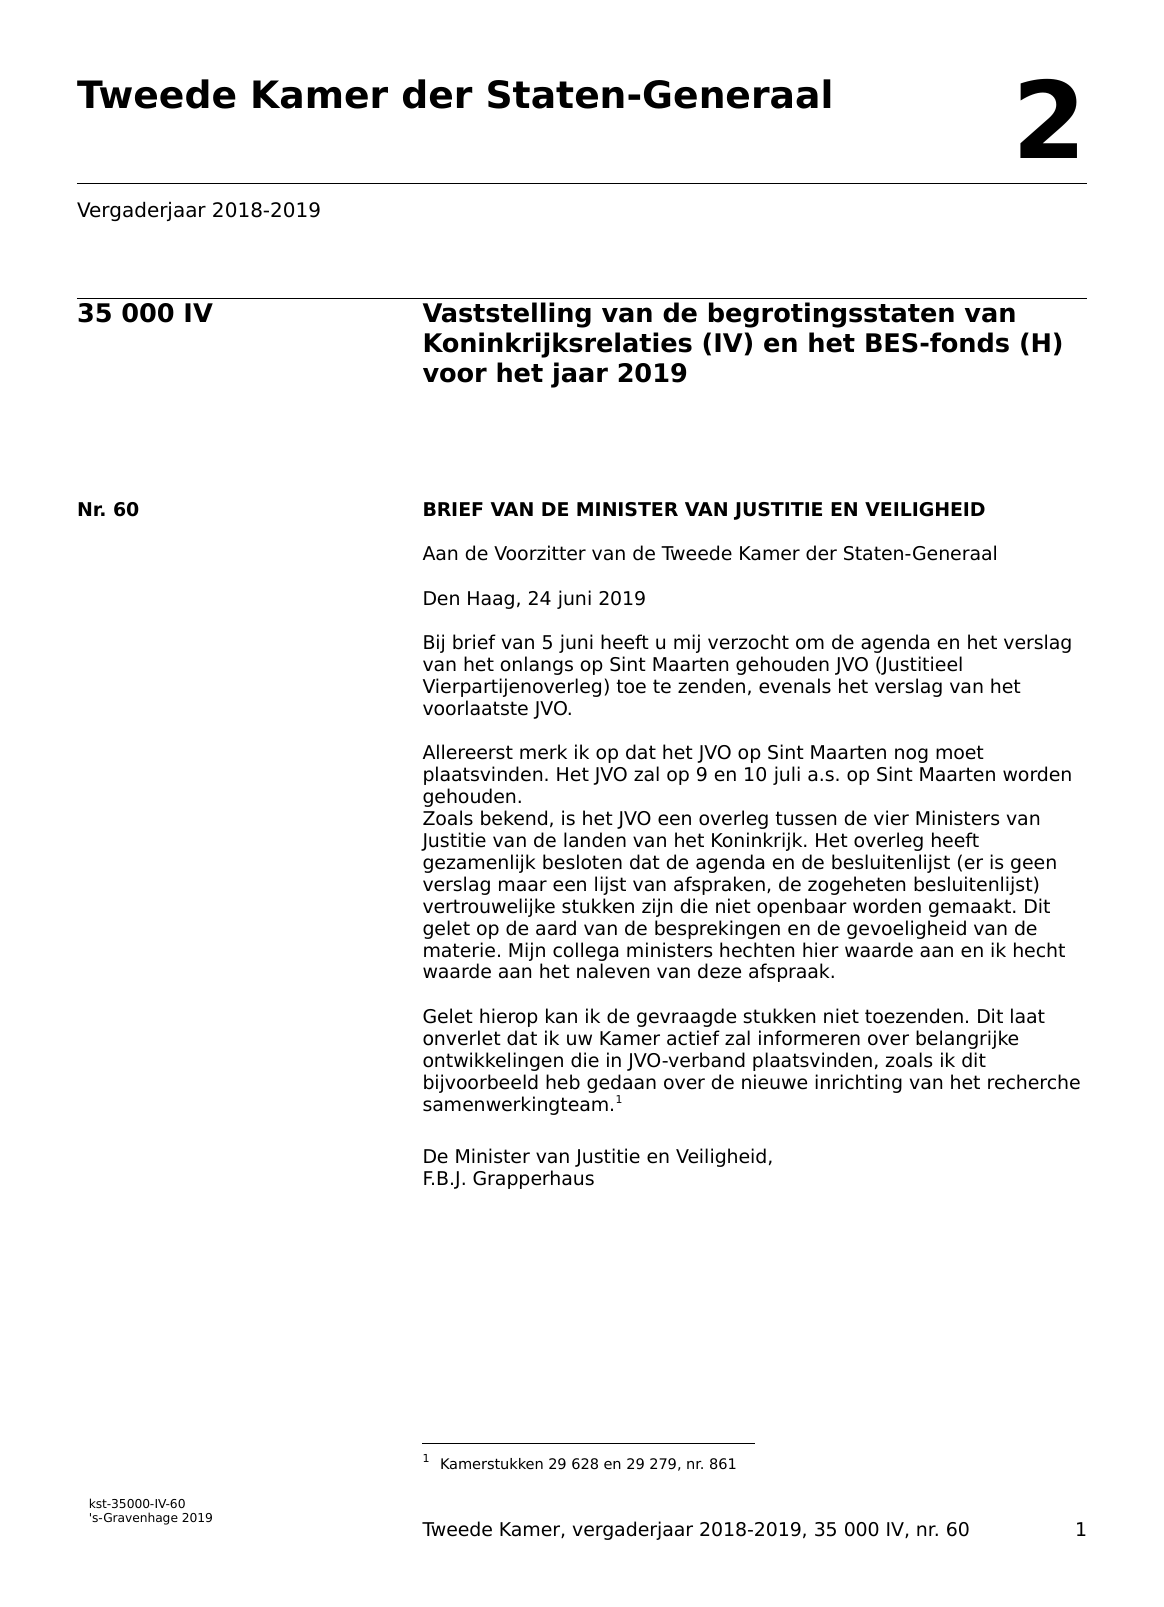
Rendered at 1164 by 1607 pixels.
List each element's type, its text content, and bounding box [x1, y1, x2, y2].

text Gelet hierop kan ik de gevraagde stukken niet toezenden. Dit laat onverlet dat ik uw Kamer actief zal informeren over belangrijke ontwikkelingen die in JVO-verband plaatsvinden, zoals ik dit bijvoorbeeld heb gedaan over de nieuwe inrichting van het recherche samenwerkingteam. [422, 1006, 1087, 1116]
text Allereerst merk ik op dat het JVO op Sint Maarten nog moet plaatsvinden. Het JVO zal op 9 en 10 juli a.s. op Sint Maarten worden gehouden. [422, 742, 1087, 808]
text Bij brief van 5 juni heeft u mij verzocht om de agenda en het verslag van het onlangs op Sint Maarten gehouden JVO (Justitieel Vierpartijenoverleg) toe te zenden, evenals het verslag van het voorlaatste JVO. [422, 632, 1087, 719]
table_cell Vergaderjaar 2018-2019 [77, 184, 1087, 298]
text De Minister van Justitie en Veiligheid, F.B.J. Grapperhaus [422, 1146, 1087, 1189]
subtitle Nr. 60 BRIEF VAN DE MINISTER VAN JUSTITIE EN VEILIGHEID [77, 499, 1087, 521]
subtitle 35 000 IV Vaststelling van de begrotingsstaten van Koninkrijksrelaties (IV) en het BES-fonds (H) voor het jaar 2019 [77, 299, 1087, 388]
text Zoals bekend, is het JVO een overleg tussen de vier Ministers van Justitie van de landen van het Koninkrijk. Het overleg heeft gezamenlijk besloten dat de agenda en de besluitenlijst (er is geen verslag maar een lijst van afspraken, de zogeheten besluitenlijst) vertrouwelijke stukken zijn die niet openbaar worden gemaakt. Dit gelet op de aard van de besprekingen en de gevoeligheid van de materie. Mijn collega ministers hechten hier waarde aan en ik hecht waarde aan het naleven van deze afspraak. [422, 808, 1087, 983]
text kst-35000-IV-60 [88, 1497, 323, 1511]
text Den Haag, 24 juni 2019 [422, 587, 1087, 609]
text Aan de Voorzitter van de Tweede Kamer der Staten-Generaal [422, 543, 1087, 565]
table_header 2 [886, 59, 1087, 183]
text 's-Gravenhage 2019 [88, 1511, 323, 1525]
table_header Tweede Kamer der Staten-Generaal [77, 59, 886, 183]
text Kamerstukken 29 628 en 29 279, nr. 861 [422, 1452, 1087, 1474]
